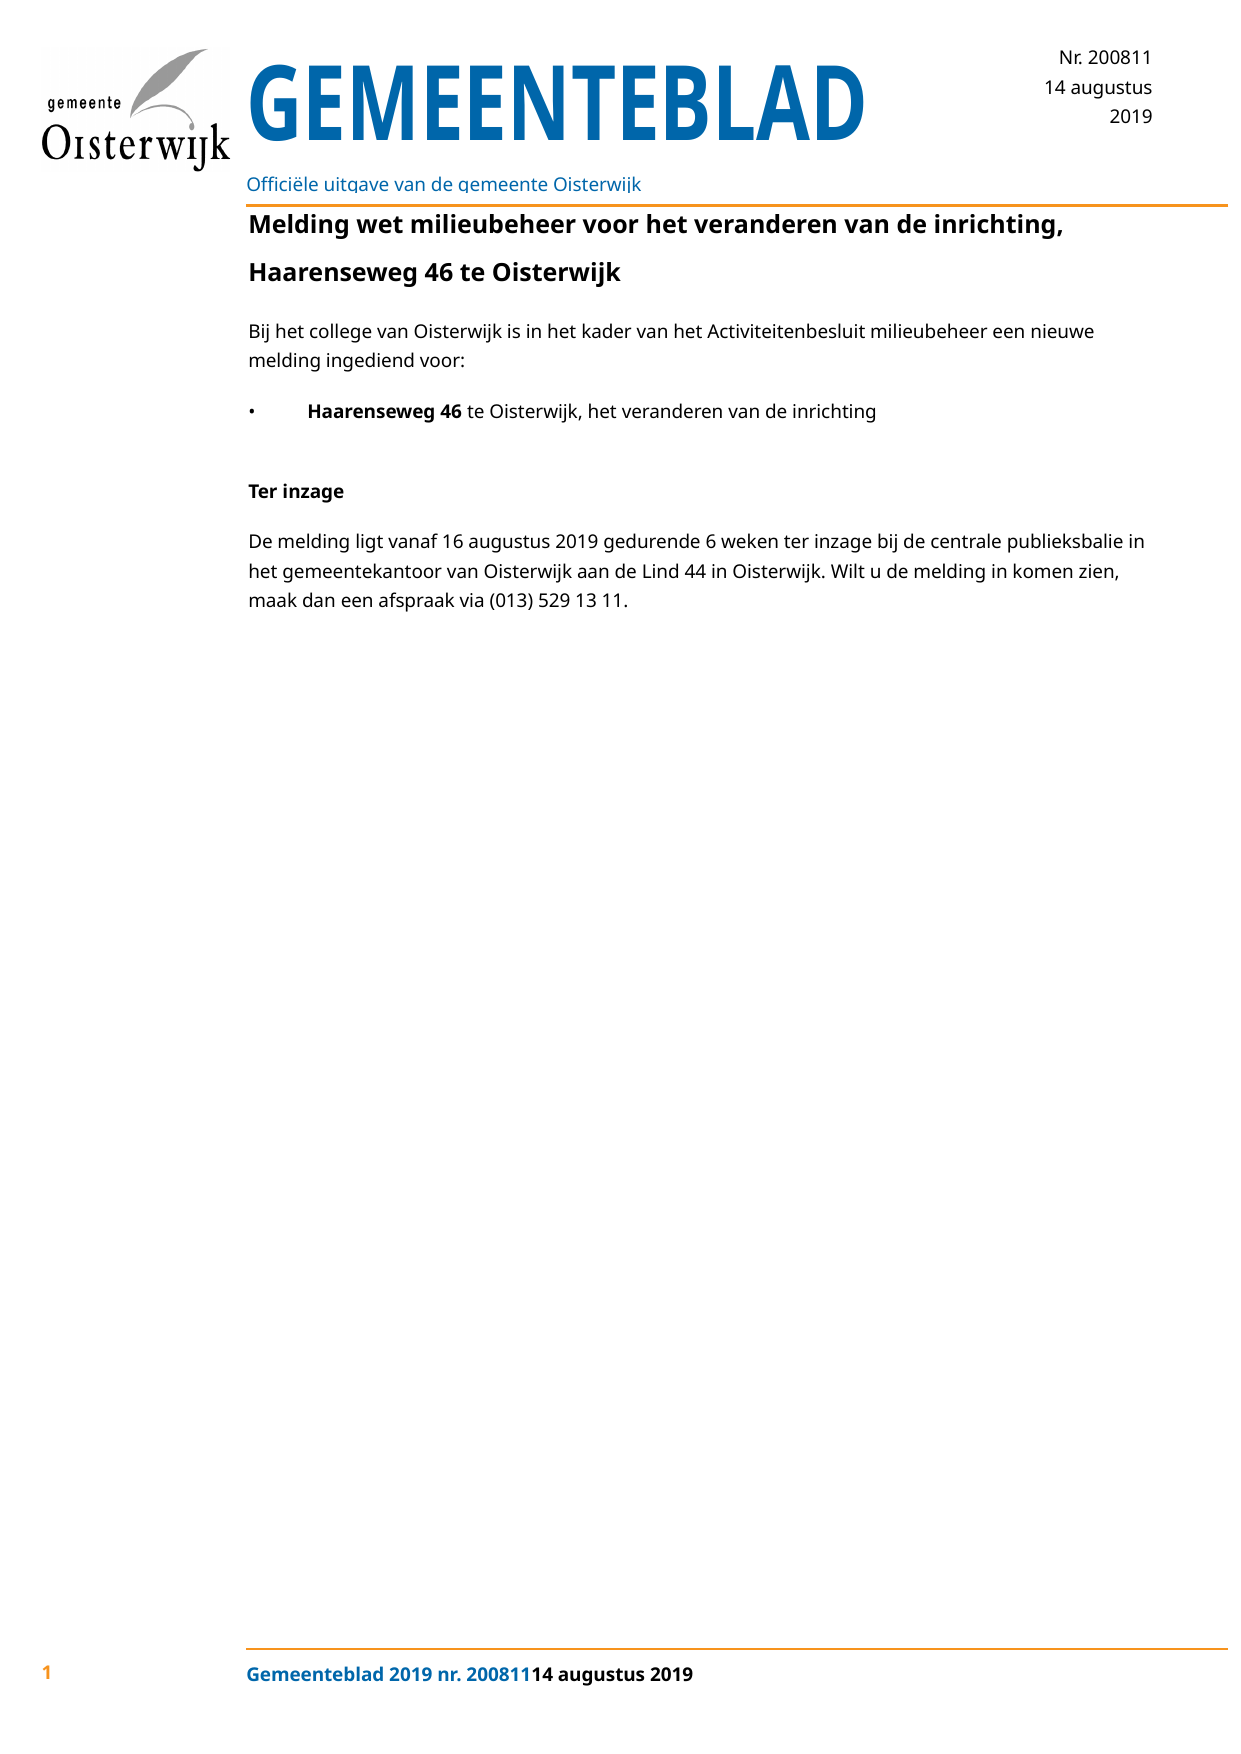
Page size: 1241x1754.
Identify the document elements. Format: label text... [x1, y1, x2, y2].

picture [41, 47, 231, 172]
text Melding wet milieubeheer voor het veranderen van de inrichting, Haarenseweg 46 te Oisterwijk [248, 207, 1152, 288]
list Haarenseweg 46 te Oisterwijk, het veranderen van de inrichting [248, 398, 1152, 424]
text Bij het college van Oisterwijk is in het kader van het Activiteitenbesluit milieubeheer een nieuwe melding ingediend voor: [248, 318, 1152, 373]
text Ter inzage [248, 478, 1152, 504]
text De melding ligt vanaf 16 augustus 2019 gedurende 6 weken ter inzage bij de centrale publieksbalie in het gemeentekantoor van Oisterwijk aan de Lind 44 in Oisterwijk. Wilt u de melding in komen zien, maak dan een afspraak via (013) 529 13 11. [248, 528, 1152, 613]
